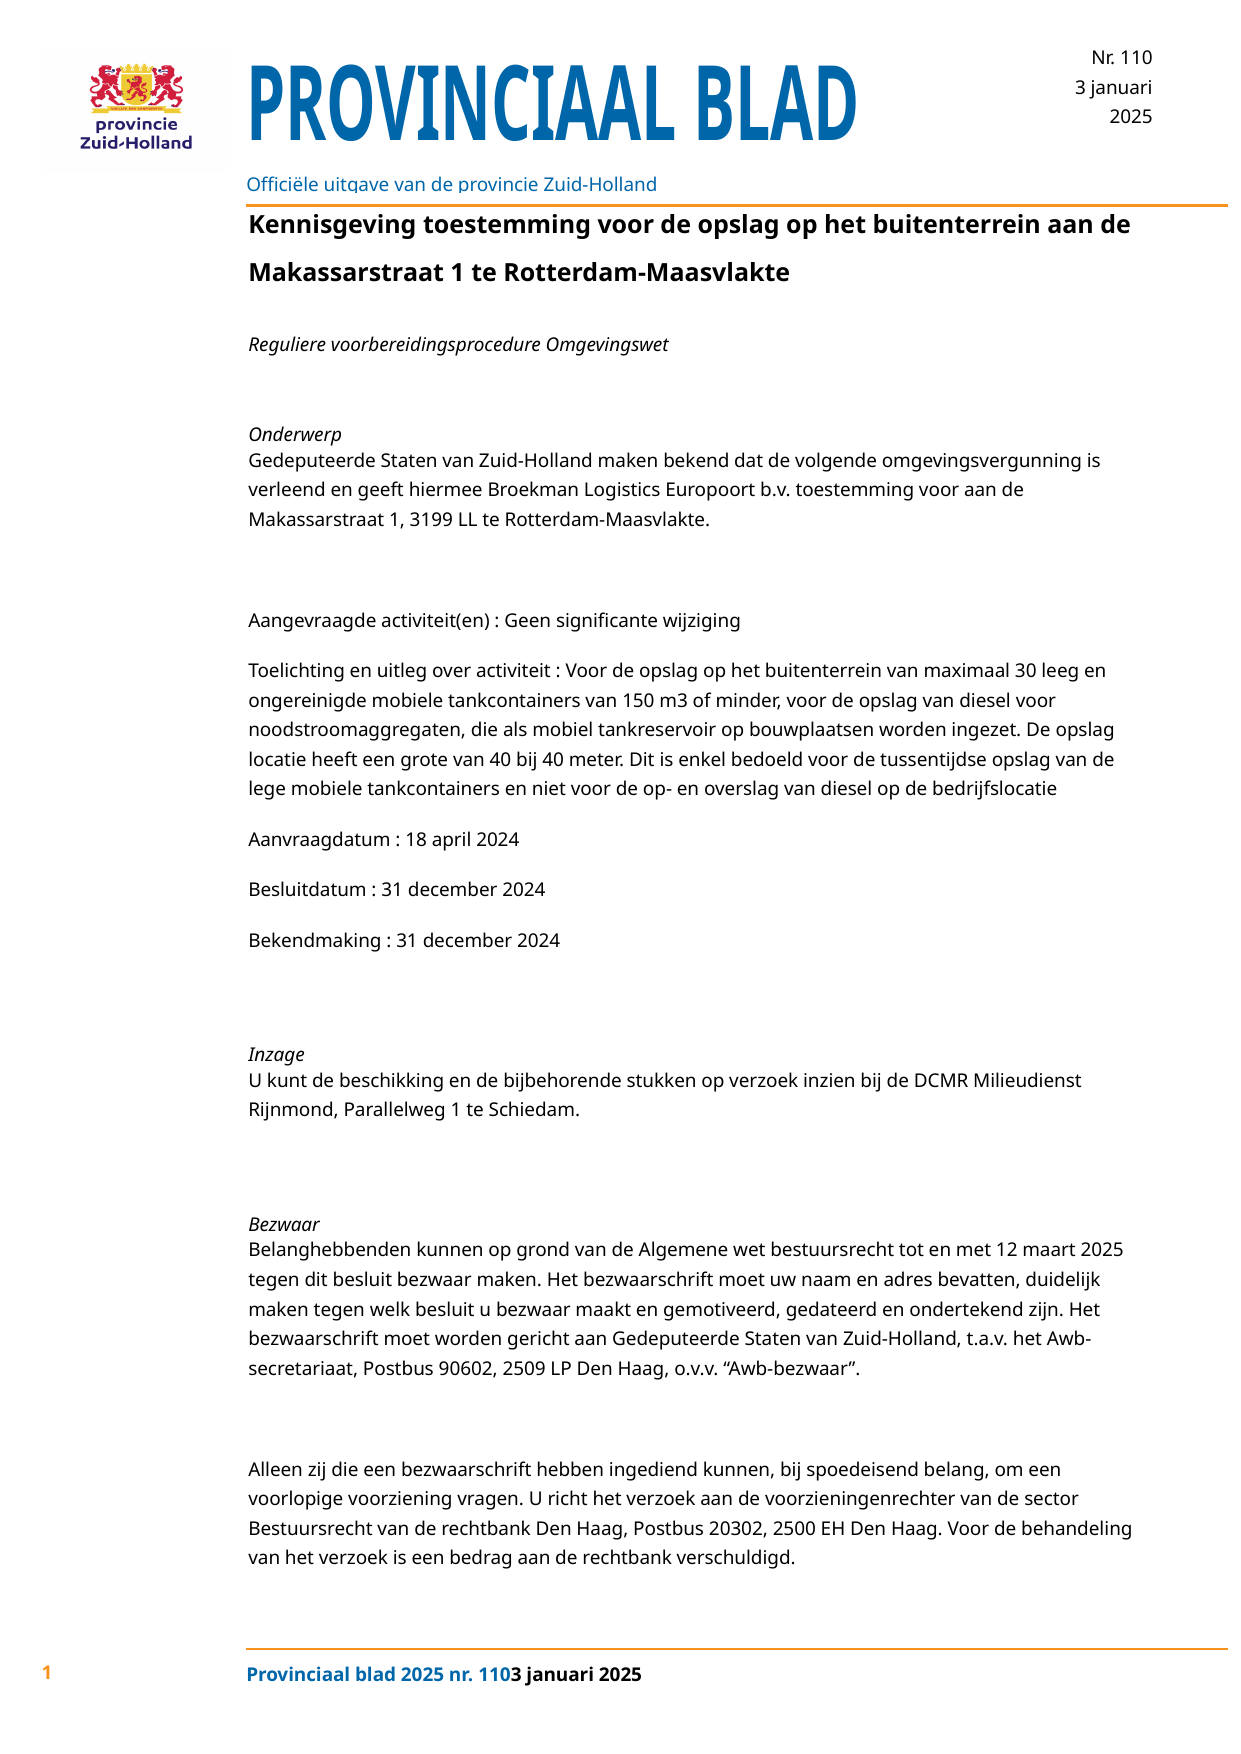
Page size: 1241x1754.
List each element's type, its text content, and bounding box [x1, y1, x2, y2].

text Bekendmaking : 31 december 2024 [248, 927, 1152, 953]
picture [41, 47, 231, 172]
text Bezwaar [248, 1211, 1152, 1237]
text Gedeputeerde Staten van Zuid-Holland maken bekend dat de volgende omgevingsvergunning is verleend en geeft hiermee Broekman Logistics Europoort b.v. toestemming voor aan de Makassarstraat 1, 3199 LL te Rotterdam-Maasvlakte. [248, 447, 1152, 532]
text Alleen zij die een bezwaarschrift hebben ingediend kunnen, bij spoedeisend belang, om een voorlopige voorziening vragen. U richt het verzoek aan de voorzieningenrechter van de sector Bestuursrecht van de rechtbank Den Haag, Postbus 20302, 2500 EH Den Haag. Voor de behandeling van het verzoek is een bedrag aan de rechtbank verschuldigd. [248, 1456, 1152, 1570]
text Reguliere voorbereidingsprocedure Omgevingswet [248, 331, 1152, 357]
text Toelichting en uitleg over activiteit : Voor de opslag op het buitenterrein van maximaal 30 leeg en ongereinigde mobiele tankcontainers van 150 m3 of minder, voor de opslag van diesel voor noodstroomaggregaten, die als mobiel tankreservoir op bouwplaatsen worden ingezet. De opslag locatie heeft een grote van 40 bij 40 meter. Dit is enkel bedoeld voor de tussentijdse opslag van de lege mobiele tankcontainers en niet voor de op- en overslag van diesel op de bedrijfslocatie [248, 657, 1152, 801]
text Belanghebbenden kunnen op grond van de Algemene wet bestuursrecht tot en met 12 maart 2025 tegen dit besluit bezwaar maken. Het bezwaarschrift moet uw naam en adres bevatten, duidelijk maken tegen welk besluit u bezwaar maakt en gemotiveerd, gedateerd en ondertekend zijn. Het bezwaarschrift moet worden gericht aan Gedeputeerde Staten van Zuid-Holland, t.a.v. het Awb-secretariaat, Postbus 90602, 2509 LP Den Haag, o.v.v. “Awb-bezwaar”. [248, 1237, 1152, 1381]
text Kennisgeving toestemming voor de opslag op het buitenterrein aan de Makassarstraat 1 te Rotterdam-Maasvlakte [248, 207, 1152, 288]
text Besluitdatum : 31 december 2024 [248, 876, 1152, 902]
text Onderwerp [248, 421, 1152, 447]
text Inzage [248, 1041, 1152, 1067]
text U kunt de beschikking en de bijbehorende stukken op verzoek inzien bij de DCMR Milieudienst Rijnmond, Parallelweg 1 te Schiedam. [248, 1067, 1152, 1122]
text Aangevraagde activiteit(en) : Geen significante wijziging [248, 607, 1152, 633]
text Aanvraagdatum : 18 april 2024 [248, 826, 1152, 852]
